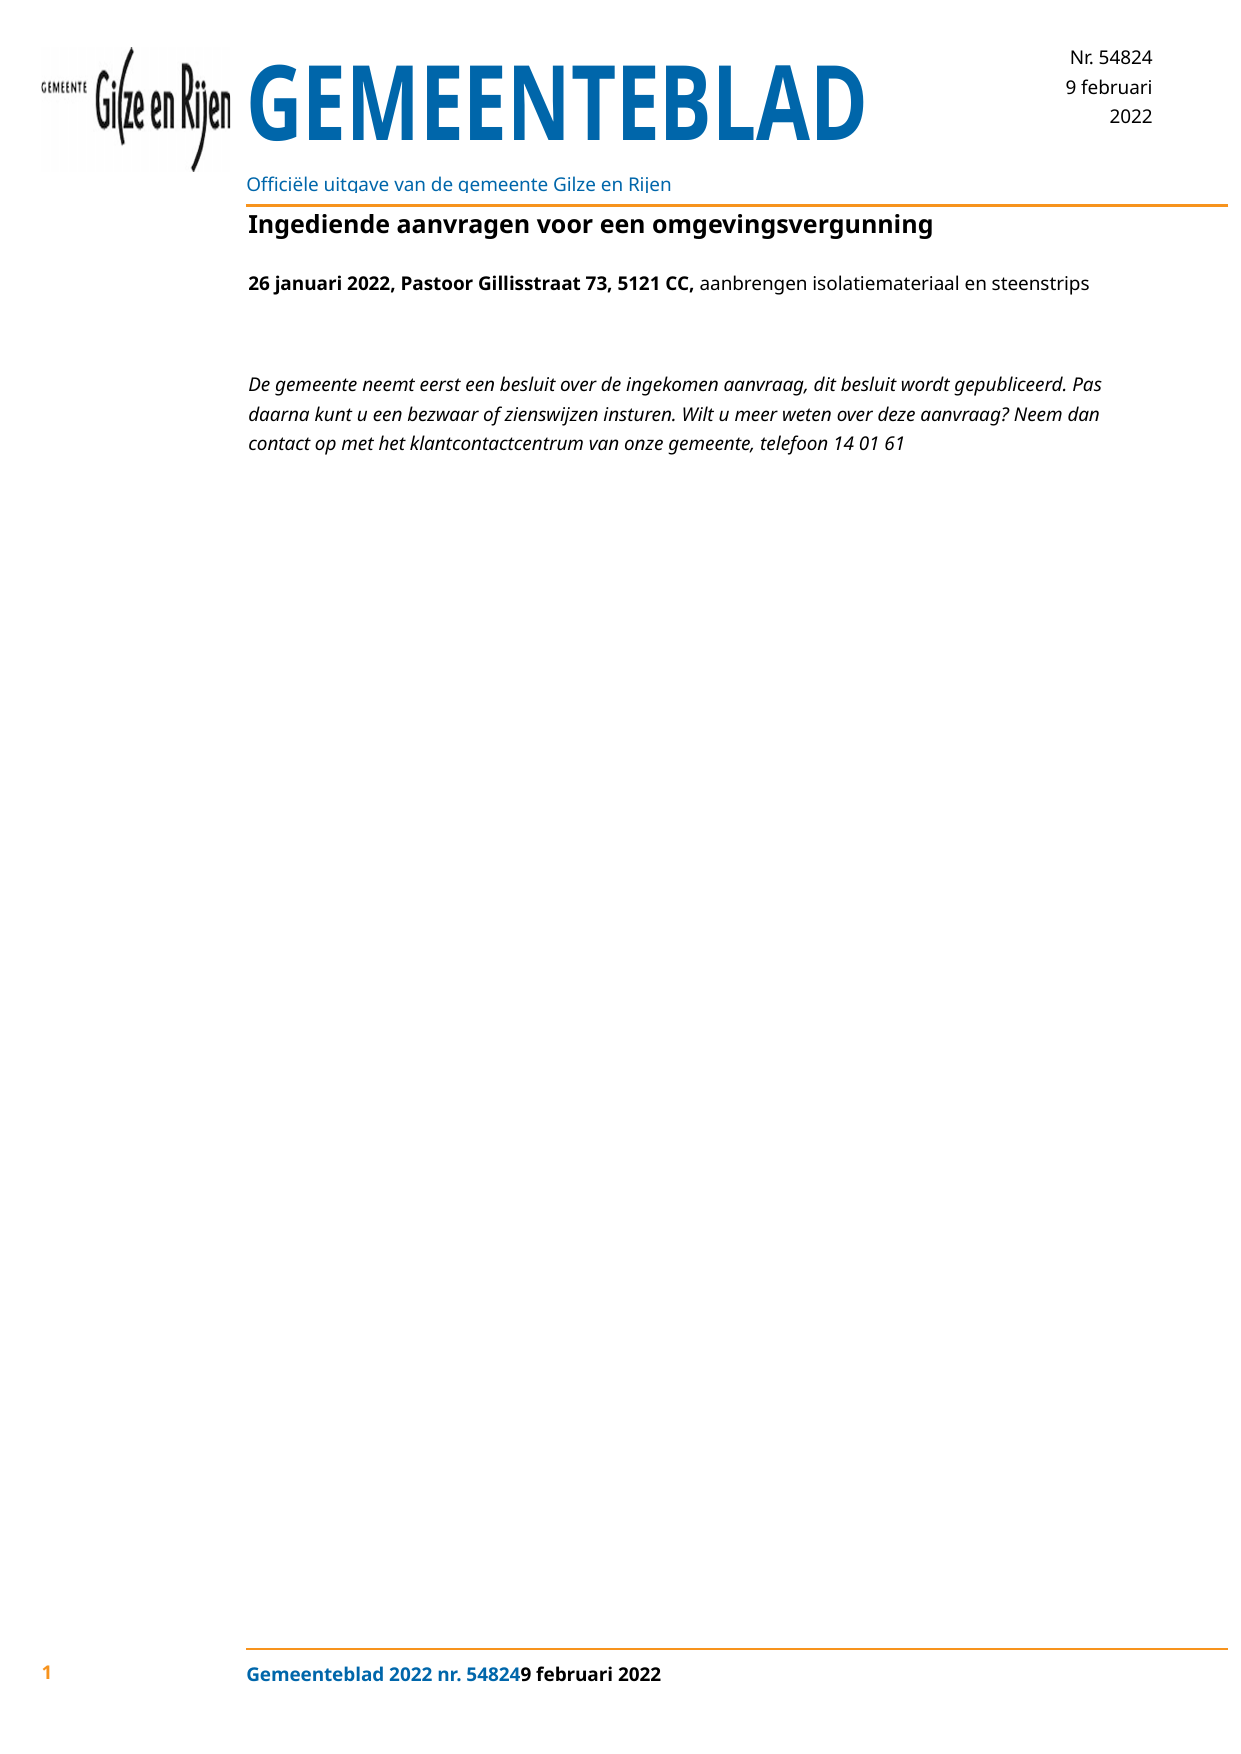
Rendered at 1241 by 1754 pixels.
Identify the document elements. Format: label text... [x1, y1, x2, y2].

text De gemeente neemt eerst een besluit over de ingekomen aanvraag, dit besluit wordt gepubliceerd. Pas daarna kunt u een bezwaar of zienswijzen insturen. Wilt u meer weten over deze aanvraag? Neem dan contact op met het klantcontactcentrum van onze gemeente, telefoon 14 01 61 [248, 371, 1152, 456]
picture [41, 47, 231, 172]
text Ingediende aanvragen voor een omgevingsvergunning [248, 207, 1152, 241]
text 26 januari 2022, Pastoor Gillisstraat 73, 5121 CC, aanbrengen isolatiemateriaal en steenstrips [248, 270, 1152, 296]
